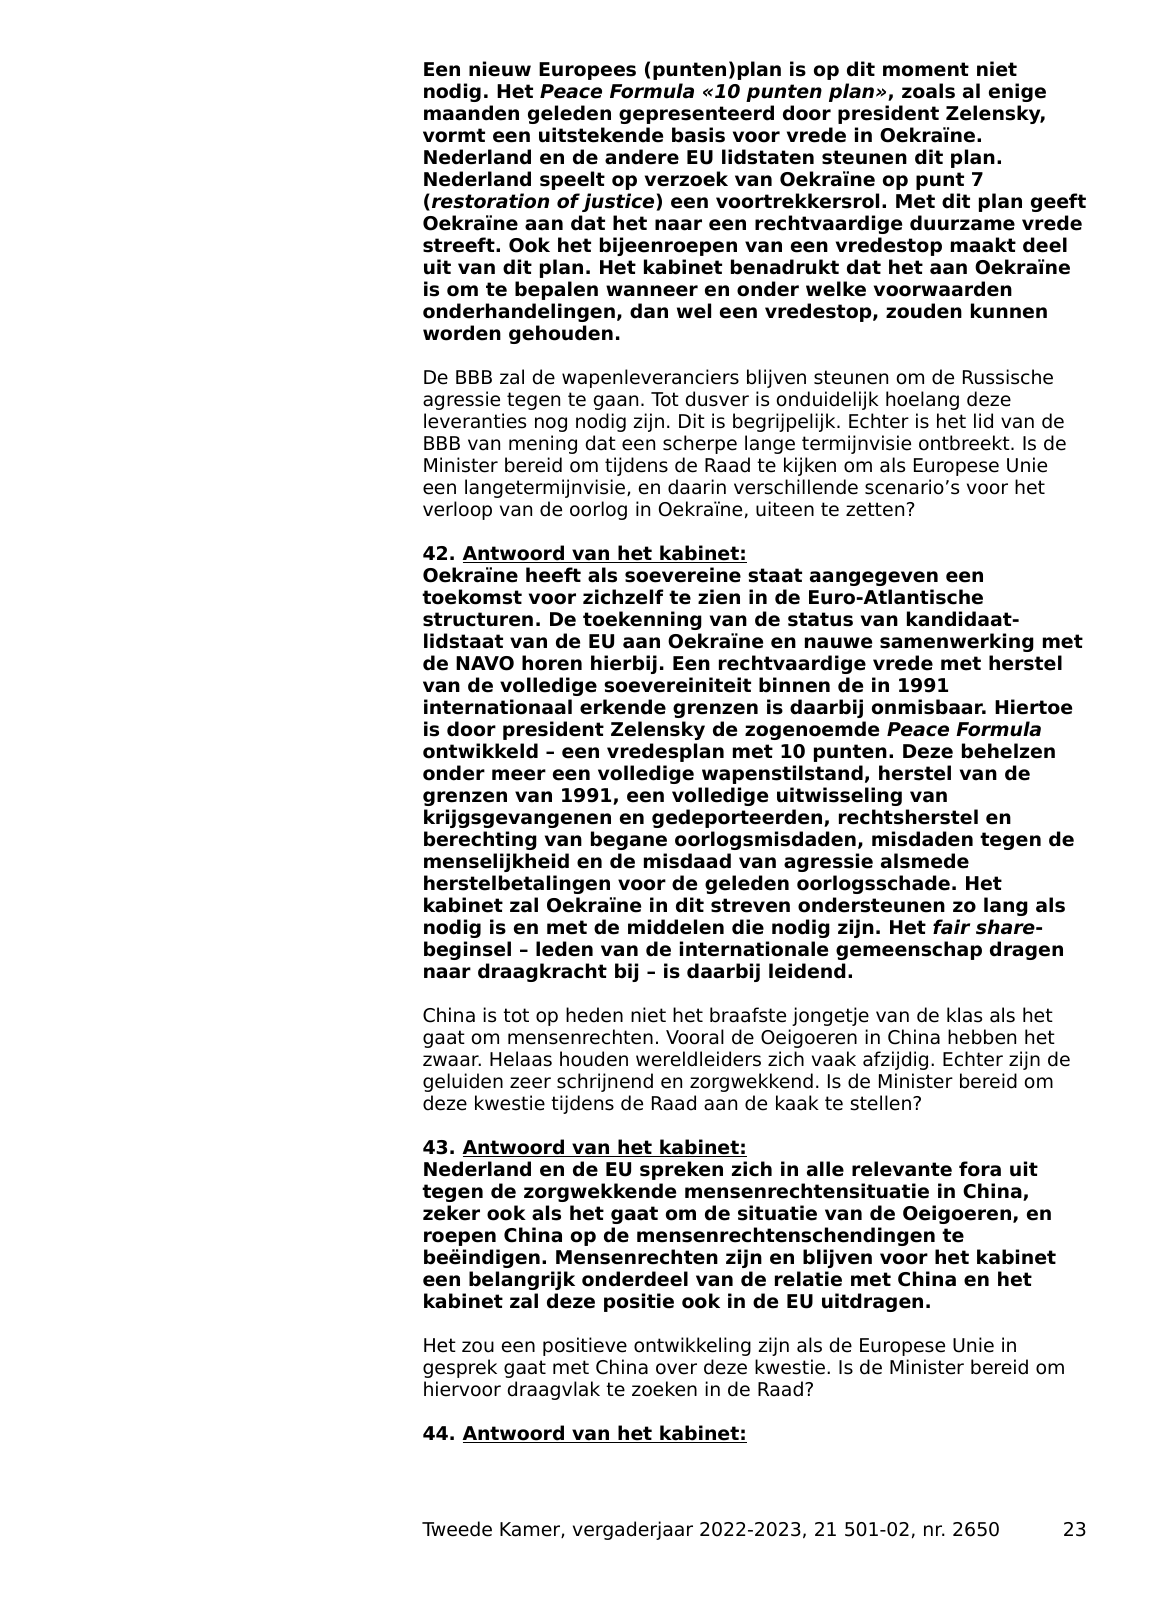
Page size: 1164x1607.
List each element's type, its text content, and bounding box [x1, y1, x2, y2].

text Een nieuw Europees (punten)plan is op dit moment niet nodig. Het Peace Formula «10 punten plan», zoals al enige maanden geleden gepresenteerd door president Zelensky, vormt een uitstekende basis voor vrede in Oekraïne. Nederland en de andere EU lidstaten steunen dit plan. Nederland speelt op verzoek van Oekraïne op punt 7 (restoration of justice) een voortrekkersrol. Met dit plan geeft Oekraïne aan dat het naar een rechtvaardige duurzame vrede streeft. Ook het bijeenroepen van een vredestop maakt deel uit van dit plan. Het kabinet benadrukt dat het aan Oekraïne is om te bepalen wanneer en onder welke voorwaarden onderhandelingen, dan wel een vredestop, zouden kunnen worden gehouden. [422, 59, 1087, 345]
text Nederland en de EU spreken zich in alle relevante fora uit tegen de zorgwekkende mensenrechtensituatie in China, zeker ook als het gaat om de situatie van de Oeigoeren, en roepen China op de mensenrechtenschendingen te beëindigen. Mensenrechten zijn en blijven voor het kabinet een belangrijk onderdeel van de relatie met China en het kabinet zal deze positie ook in de EU uitdragen. [422, 1159, 1087, 1313]
text Het zou een positieve ontwikkeling zijn als de Europese Unie in gesprek gaat met China over deze kwestie. Is de Minister bereid om hiervoor draagvlak te zoeken in de Raad? [422, 1335, 1087, 1401]
text 44. Antwoord van het kabinet: [422, 1423, 1087, 1445]
text China is tot op heden niet het braafste jongetje van de klas als het gaat om mensenrechten. Vooral de Oeigoeren in China hebben het zwaar. Helaas houden wereldleiders zich vaak afzijdig. Echter zijn de geluiden zeer schrijnend en zorgwekkend. Is de Minister bereid om deze kwestie tijdens de Raad aan de kaak te stellen? [422, 1005, 1087, 1115]
text Oekraïne heeft als soevereine staat aangegeven een toekomst voor zichzelf te zien in de Euro-Atlantische structuren. De toekenning van de status van kandidaat-lidstaat van de EU aan Oekraïne en nauwe samenwerking met de NAVO horen hierbij. Een rechtvaardige vrede met herstel van de volledige soevereiniteit binnen de in 1991 internationaal erkende grenzen is daarbij onmisbaar. Hiertoe is door president Zelensky de zogenoemde Peace Formula ontwikkeld – een vredesplan met 10 punten. Deze behelzen onder meer een volledige wapenstilstand, herstel van de grenzen van 1991, een volledige uitwisseling van krijgsgevangenen en gedeporteerden, rechtsherstel en berechting van begane oorlogsmisdaden, misdaden tegen de menselijkheid en de misdaad van agressie alsmede herstelbetalingen voor de geleden oorlogsschade. Het kabinet zal Oekraïne in dit streven ondersteunen zo lang als nodig is en met de middelen die nodig zijn. Het fair share-beginsel – leden van de internationale gemeenschap dragen naar draagkracht bij – is daarbij leidend. [422, 565, 1087, 983]
text De BBB zal de wapenleveranciers blijven steunen om de Russische agressie tegen te gaan. Tot dusver is onduidelijk hoelang deze leveranties nog nodig zijn. Dit is begrijpelijk. Echter is het lid van de BBB van mening dat een scherpe lange termijnvisie ontbreekt. Is de Minister bereid om tijdens de Raad te kijken om als Europese Unie een langetermijnvisie, en daarin verschillende scenario’s voor het verloop van de oorlog in Oekraïne, uiteen te zetten? [422, 367, 1087, 521]
text 42. Antwoord van het kabinet: [422, 543, 1087, 565]
text 43. Antwoord van het kabinet: [422, 1137, 1087, 1159]
